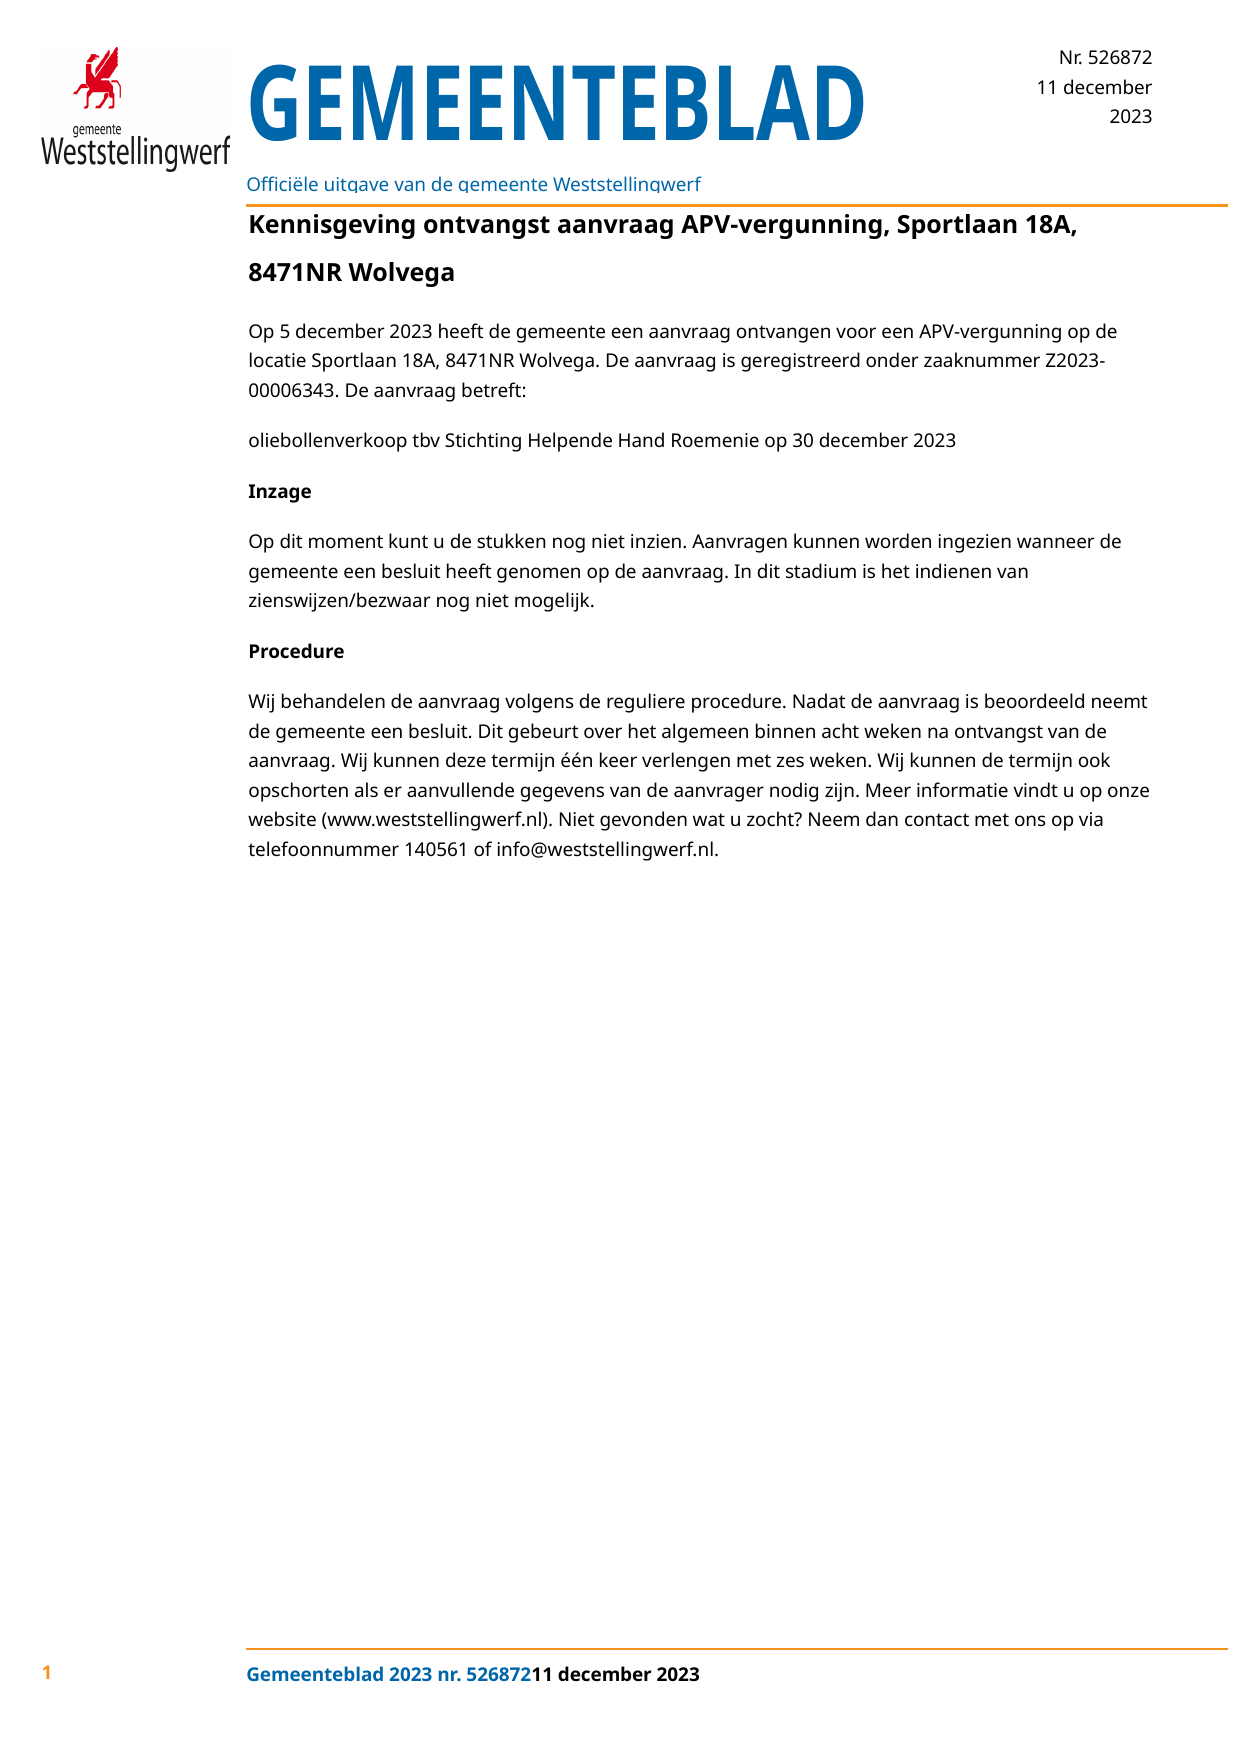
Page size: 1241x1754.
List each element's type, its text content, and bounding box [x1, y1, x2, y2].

text Op 5 december 2023 heeft de gemeente een aanvraag ontvangen voor een APV-vergunning op de locatie Sportlaan 18A, 8471NR Wolvega. De aanvraag is geregistreerd onder zaaknummer Z2023-00006343. De aanvraag betreft: [248, 318, 1152, 403]
picture [41, 47, 231, 172]
text Op dit moment kunt u de stukken nog niet inzien. Aanvragen kunnen worden ingezien wanneer de gemeente een besluit heeft genomen op de aanvraag. In dit stadium is het indienen van zienswijzen/bezwaar nog niet mogelijk. [248, 528, 1152, 613]
text Wij behandelen de aanvraag volgens de reguliere procedure. Nadat de aanvraag is beoordeeld neemt de gemeente een besluit. Dit gebeurt over het algemeen binnen acht weken na ontvangst van de aanvraag. Wij kunnen deze termijn één keer verlengen met zes weken. Wij kunnen de termijn ook opschorten als er aanvullende gegevens van de aanvrager nodig zijn. Meer informatie vindt u op onze website (www.weststellingwerf.nl). Niet gevonden wat u zocht? Neem dan contact met ons op via telefoonnummer 140561 of info@weststellingwerf.nl. [248, 688, 1152, 862]
text oliebollenverkoop tbv Stichting Helpende Hand Roemenie op 30 december 2023 [248, 427, 1152, 453]
text Inzage [248, 478, 1152, 504]
text Kennisgeving ontvangst aanvraag APV-vergunning, Sportlaan 18A, 8471NR Wolvega [248, 207, 1152, 288]
text Procedure [248, 638, 1152, 664]
